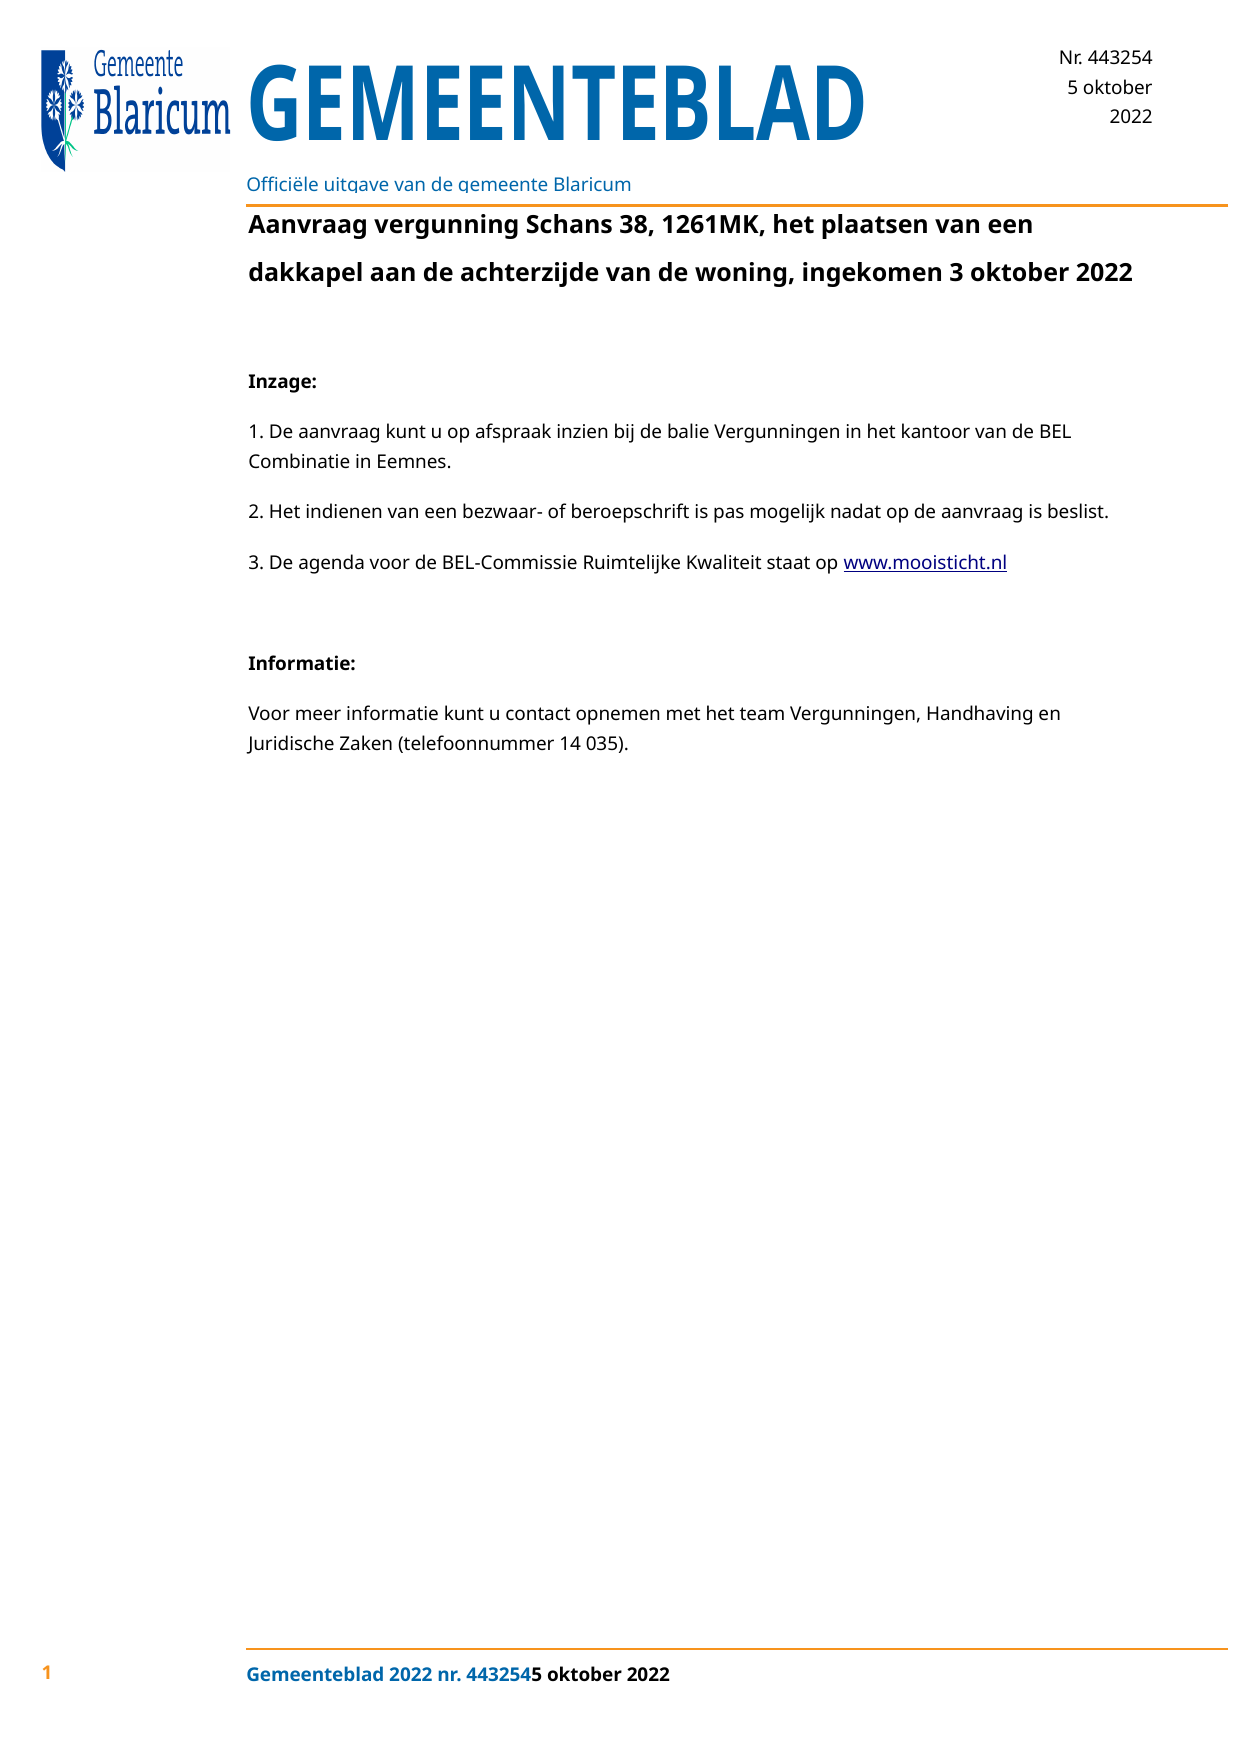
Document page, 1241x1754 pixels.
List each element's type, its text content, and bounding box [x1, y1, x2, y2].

text Informatie: [248, 650, 1152, 676]
picture [41, 47, 231, 172]
text 1. De aanvraag kunt u op afspraak inzien bij de balie Vergunningen in het kantoor van de BEL Combinatie in Eemnes. [248, 419, 1152, 474]
text 3. De agenda voor de BEL-Commissie Ruimtelijke Kwaliteit staat op www.mooisticht.nl [248, 549, 1152, 575]
text Aanvraag vergunning Schans 38, 1261MK, het plaatsen van een dakkapel aan de achterzijde van de woning, ingekomen 3 oktober 2022 [248, 207, 1152, 288]
text Inzage: [248, 368, 1152, 394]
text 2. Het indienen van een bezwaar- of beroepschrift is pas mogelijk nadat op de aanvraag is beslist. [248, 499, 1152, 524]
text Voor meer informatie kunt u contact opnemen met het team Vergunningen, Handhaving en Juridische Zaken (telefoonnummer 14 035). [248, 700, 1152, 756]
